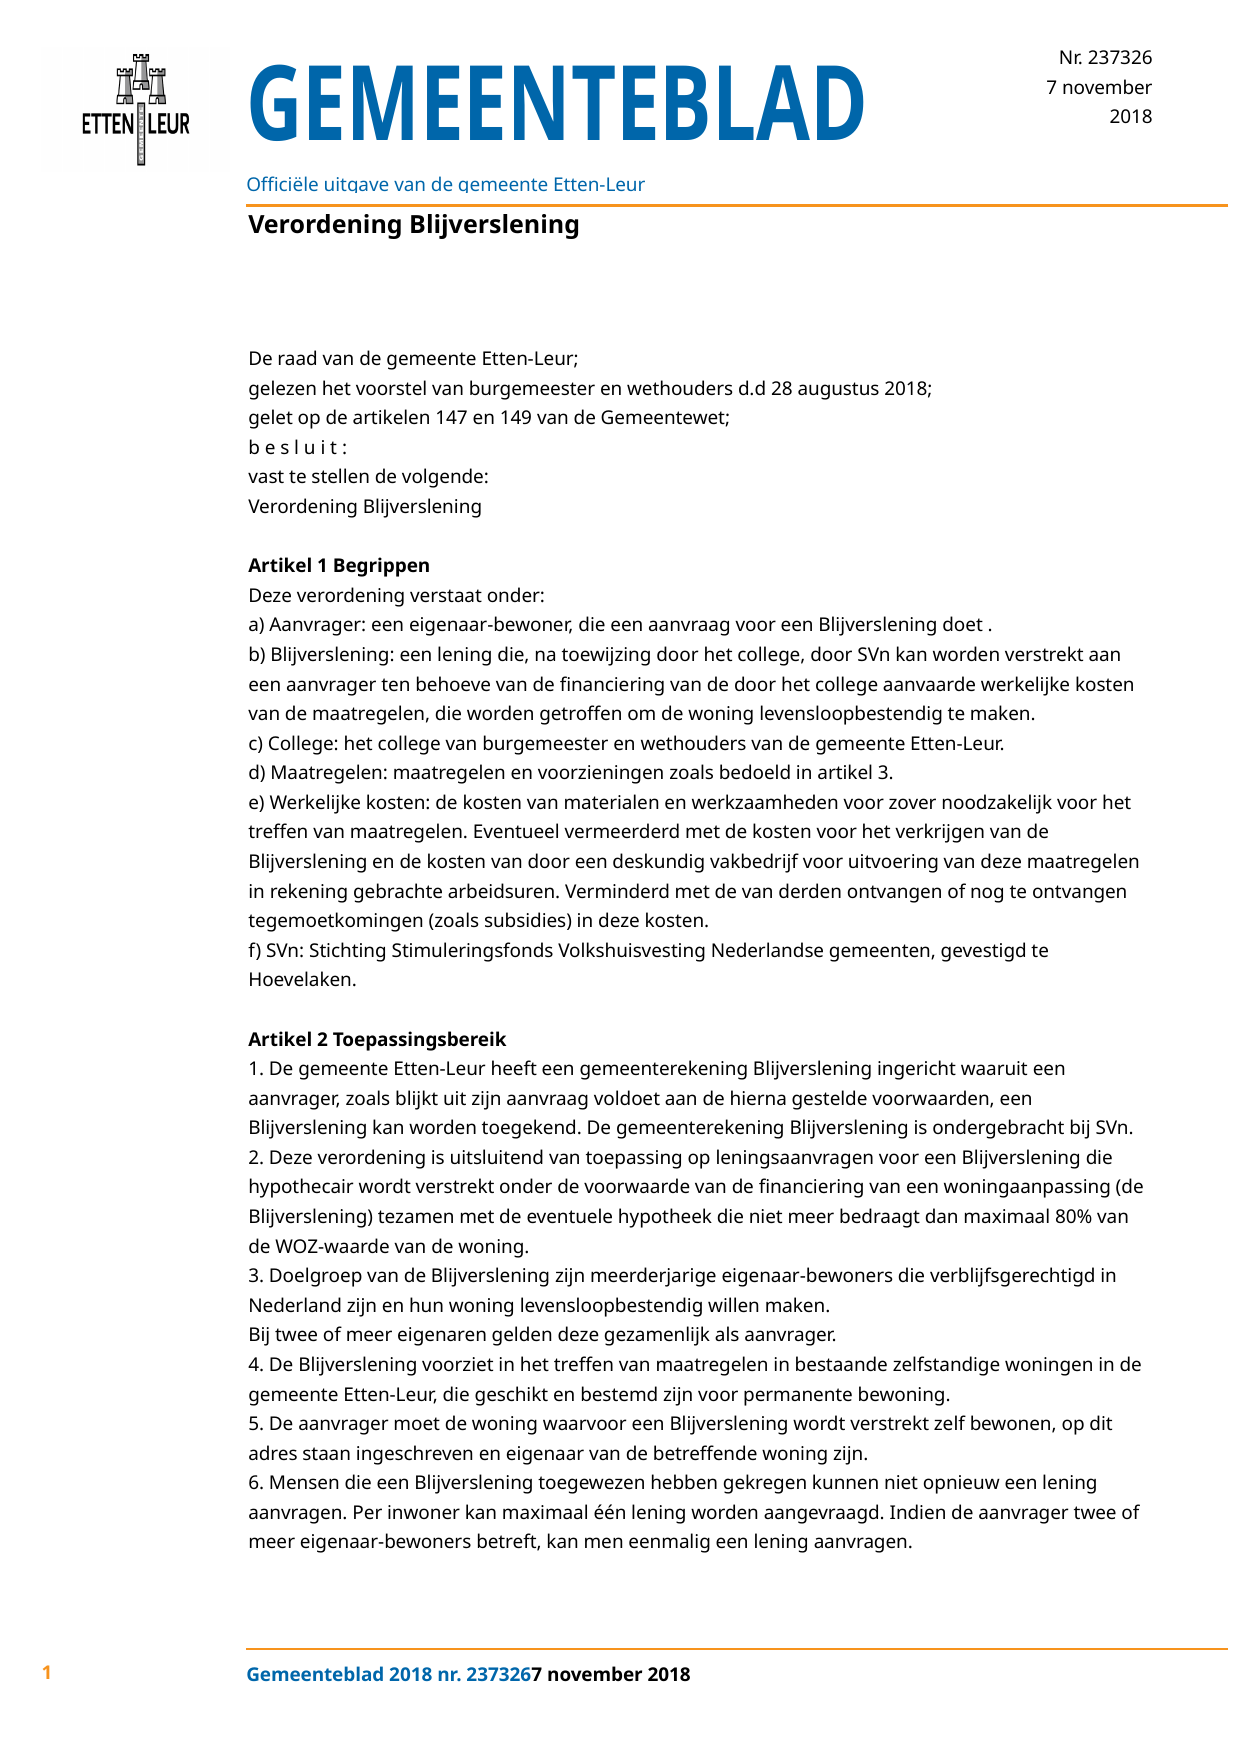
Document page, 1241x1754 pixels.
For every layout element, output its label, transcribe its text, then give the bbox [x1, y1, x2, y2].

text 5. De aanvrager moet de woning waarvoor een Blijverslening wordt verstrekt zelf bewonen, op dit adres staan ingeschreven en eigenaar van de betreffende woning zijn. [248, 1410, 1152, 1466]
text c) College: het college van burgemeester en wethouders van de gemeente Etten-Leur. [248, 730, 1152, 756]
text d) Maatregelen: maatregelen en voorzieningen zoals bedoeld in artikel 3. [248, 759, 1152, 785]
text vast te stellen de volgende: [248, 464, 1152, 489]
text Bij twee of meer eigenaren gelden deze gezamenlijk als aanvrager. [248, 1322, 1152, 1347]
text Artikel 1 Begrippen [248, 552, 1152, 578]
text De raad van de gemeente Etten-Leur; [248, 345, 1152, 371]
text 4. De Blijverslening voorziet in het treffen van maatregelen in bestaande zelfstandige woningen in de gemeente Etten-Leur, die geschikt en bestemd zijn voor permanente bewoning. [248, 1351, 1152, 1406]
text 3. Doelgroep van de Blijverslening zijn meerderjarige eigenaar-bewoners die verblijfsgerechtigd in Nederland zijn en hun woning levensloopbestendig willen maken. [248, 1262, 1152, 1318]
text e) Werkelijke kosten: de kosten van materialen en werkzaamheden voor zover noodzakelijk voor het treffen van maatregelen. Eventueel vermeerderd met de kosten voor het verkrijgen van de Blijverslening en de kosten van door een deskundig vakbedrijf voor uitvoering van deze maatregelen in rekening gebrachte arbeidsuren. Verminderd met de van derden ontvangen of nog te ontvangen tegemoetkomingen (zoals subsidies) in deze kosten. [248, 789, 1152, 933]
text b e s l u i t : [248, 434, 1152, 460]
text Deze verordening verstaat onder: [248, 582, 1152, 608]
text 2. Deze verordening is uitsluitend van toepassing op leningsaanvragen voor een Blijverslening die hypothecair wordt verstrekt onder de voorwaarde van de financiering van een woningaanpassing (de Blijverslening) tezamen met de eventuele hypotheek die niet meer bedraagt dan maximaal 80% van de WOZ-waarde van de woning. [248, 1144, 1152, 1258]
text Verordening Blijverslening [248, 207, 1152, 241]
text 1. De gemeente Etten-Leur heeft een gemeenterekening Blijverslening ingericht waaruit een aanvrager, zoals blijkt uit zijn aanvraag voldoet aan de hierna gestelde voorwaarden, een Blijverslening kan worden toegekend. De gemeenterekening Blijverslening is ondergebracht bij SVn. [248, 1055, 1152, 1140]
picture [41, 47, 231, 172]
text 6. Mensen die een Blijverslening toegewezen hebben gekregen kunnen niet opnieuw een lening aanvragen. Per inwoner kan maximaal één lening worden aangevraagd. Indien de aanvrager twee of meer eigenaar-bewoners betreft, kan men eenmalig een lening aanvragen. [248, 1469, 1152, 1554]
text b) Blijverslening: een lening die, na toewijzing door het college, door SVn kan worden verstrekt aan een aanvrager ten behoeve van de financiering van de door het college aanvaarde werkelijke kosten van de maatregelen, die worden getroffen om de woning levensloopbestendig te maken. [248, 641, 1152, 726]
text f) SVn: Stichting Stimuleringsfonds Volkshuisvesting Nederlandse gemeenten, gevestigd te Hoevelaken. [248, 937, 1152, 992]
text gelezen het voorstel van burgemeester en wethouders d.d 28 augustus 2018; [248, 375, 1152, 401]
text Artikel 2 Toepassingsbereik [248, 1026, 1152, 1051]
text gelet op de artikelen 147 en 149 van de Gemeentewet; [248, 404, 1152, 430]
text Verordening Blijverslening [248, 493, 1152, 519]
text a) Aanvrager: een eigenaar-bewoner, die een aanvraag voor een Blijverslening doet . [248, 612, 1152, 637]
